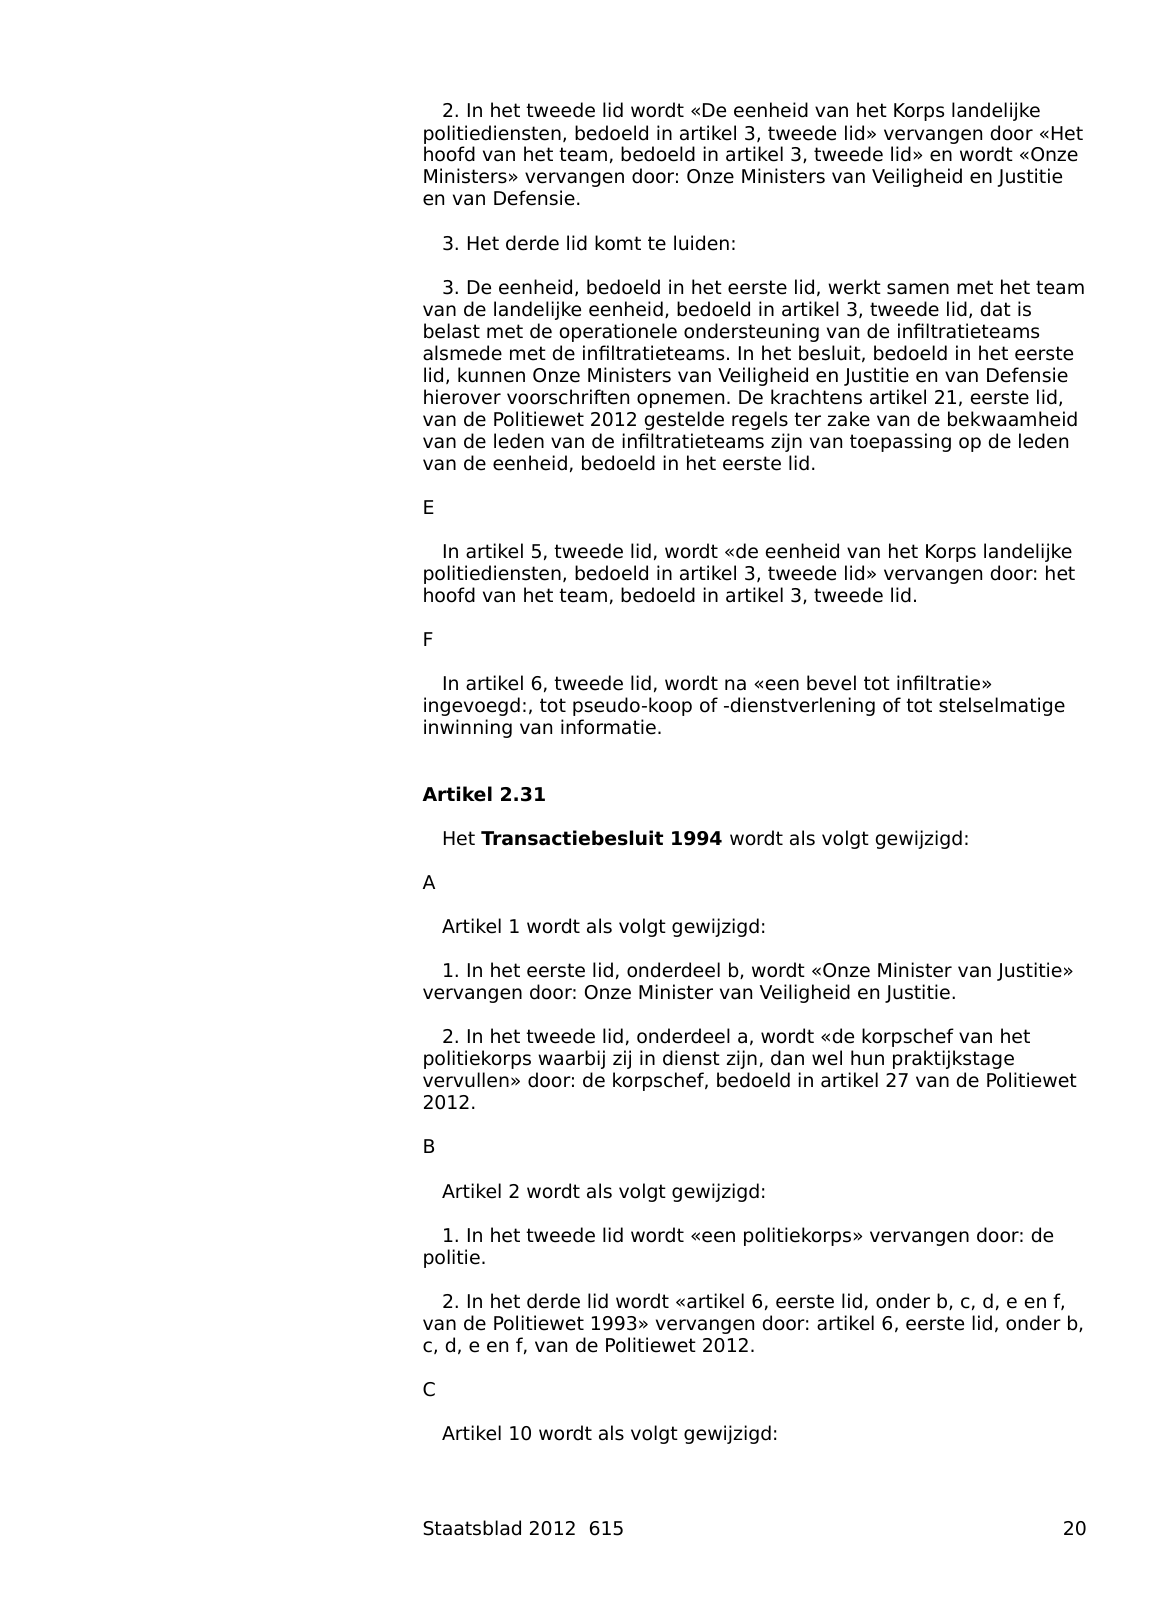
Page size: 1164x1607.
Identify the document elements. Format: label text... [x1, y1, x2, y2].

text 3. De eenheid, bedoeld in het eerste lid, werkt samen met het team van de landelijke eenheid, bedoeld in artikel 3, tweede lid, dat is belast met de operationele ondersteuning van de infiltratieteams alsmede met de infiltratieteams. In het besluit, bedoeld in het eerste lid, kunnen Onze Ministers van Veiligheid en Justitie en van Defensie hierover voorschriften opnemen. De krachtens artikel 21, eerste lid, van de Politiewet 2012 gestelde regels ter zake van de bekwaamheid van de leden van de infiltratieteams zijn van toepassing op de leden van de eenheid, bedoeld in het eerste lid. [422, 277, 1087, 474]
text In artikel 5, tweede lid, wordt «de eenheid van het Korps landelijke politiediensten, bedoeld in artikel 3, tweede lid» vervangen door: het hoofd van het team, bedoeld in artikel 3, tweede lid. [422, 541, 1087, 607]
text E [422, 497, 1087, 519]
subtitle Artikel 2.31 [422, 783, 1087, 805]
text 1. In het eerste lid, onderdeel b, wordt «Onze Minister van Justitie» vervangen door: Onze Minister van Veiligheid en Justitie. [422, 960, 1087, 1004]
text 1. In het tweede lid wordt «een politiekorps» vervangen door: de politie. [422, 1225, 1087, 1269]
text Het Transactiebesluit 1994 wordt als volgt gewijzigd: [422, 828, 1087, 849]
text 2. In het tweede lid, onderdeel a, wordt «de korpschef van het politiekorps waarbij zij in dienst zijn, dan wel hun praktijkstage vervullen» door: de korpschef, bedoeld in artikel 27 van de Politiewet 2012. [422, 1026, 1087, 1114]
text Artikel 2 wordt als volgt gewijzigd: [422, 1181, 1087, 1202]
text Artikel 1 wordt als volgt gewijzigd: [422, 916, 1087, 938]
text In artikel 6, tweede lid, wordt na «een bevel tot infiltratie» ingevoegd:, tot pseudo-koop of -dienstverlening of tot stelselmatige inwinning van informatie. [422, 673, 1087, 739]
text 2. In het tweede lid wordt «De eenheid van het Korps landelijke politiediensten, bedoeld in artikel 3, tweede lid» vervangen door «Het hoofd van het team, bedoeld in artikel 3, tweede lid» en wordt «Onze Ministers» vervangen door: Onze Ministers van Veiligheid en Justitie en van Defensie. [422, 100, 1087, 210]
text F [422, 629, 1087, 651]
text B [422, 1136, 1087, 1158]
text C [422, 1379, 1087, 1401]
text 2. In het derde lid wordt «artikel 6, eerste lid, onder b, c, d, e en f, van de Politiewet 1993» vervangen door: artikel 6, eerste lid, onder b, c, d, e en f, van de Politiewet 2012. [422, 1291, 1087, 1357]
text Artikel 10 wordt als volgt gewijzigd: [422, 1423, 1087, 1445]
text A [422, 872, 1087, 894]
text 3. Het derde lid komt te luiden: [422, 232, 1087, 254]
